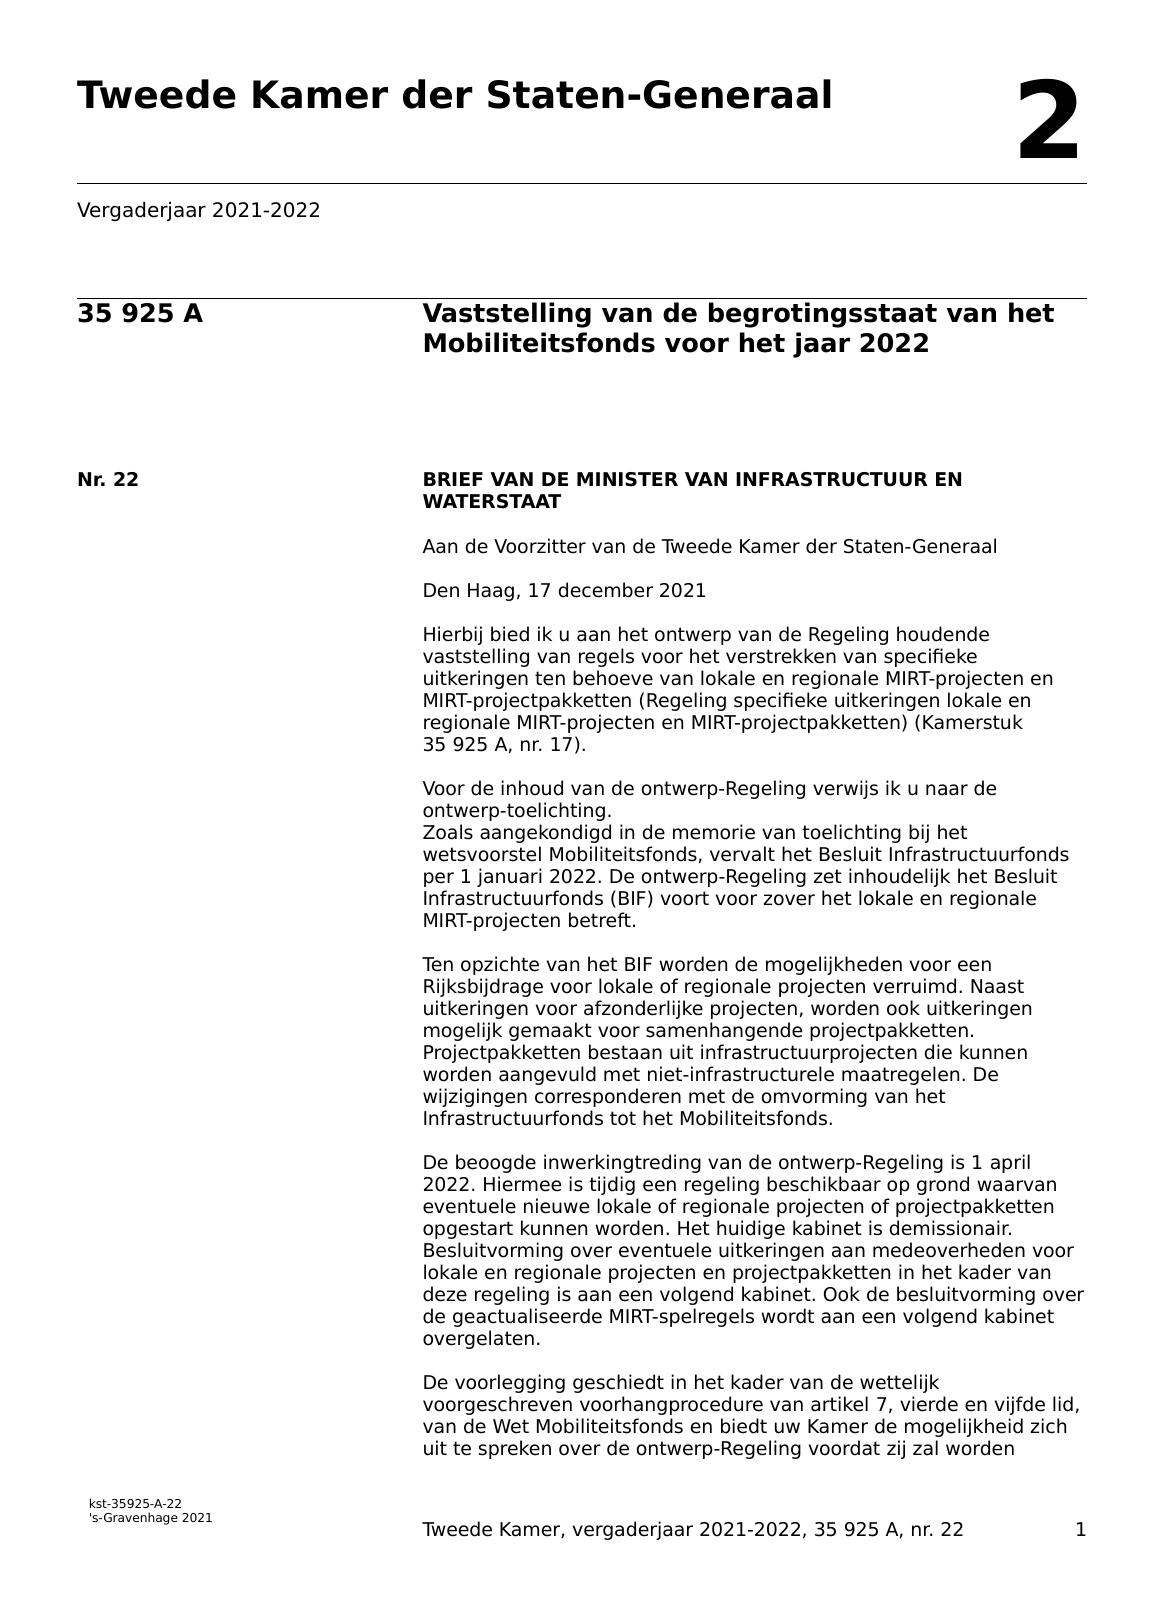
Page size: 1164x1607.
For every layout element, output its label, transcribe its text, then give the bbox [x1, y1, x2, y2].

text 's-Gravenhage 2021 [88, 1511, 323, 1525]
text Ten opzichte van het BIF worden de mogelijkheden voor een Rijksbijdrage voor lokale of regionale projecten verruimd. Naast uitkeringen voor afzonderlijke projecten, worden ook uitkeringen mogelijk gemaakt voor samenhangende projectpakketten. Projectpakketten bestaan uit infrastructuurprojecten die kunnen worden aangevuld met niet-infrastructurele maatregelen. De wijzigingen corresponderen met de omvorming van het Infrastructuurfonds tot het Mobiliteitsfonds. [422, 954, 1087, 1130]
text Voor de inhoud van de ontwerp-Regeling verwijs ik u naar de ontwerp-toelichting. [422, 778, 1087, 822]
subtitle 35 925 A Vaststelling van de begrotingsstaat van het Mobiliteitsfonds voor het jaar 2022 [77, 299, 1087, 358]
text kst-35925-A-22 [88, 1497, 323, 1511]
table_header 2 [886, 59, 1087, 183]
text Den Haag, 17 december 2021 [422, 580, 1087, 602]
text De voorlegging geschiedt in het kader van de wettelijk voorgeschreven voorhangprocedure van artikel 7, vierde en vijfde lid, van de Wet Mobiliteitsfonds en biedt uw Kamer de mogelijkheid zich uit te spreken over de ontwerp-Regeling voordat zij zal worden [422, 1372, 1087, 1460]
text De beoogde inwerkingtreding van de ontwerp-Regeling is 1 april 2022. Hiermee is tijdig een regeling beschikbaar op grond waarvan eventuele nieuwe lokale of regionale projecten of projectpakketten opgestart kunnen worden. Het huidige kabinet is demissionair. Besluitvorming over eventuele uitkeringen aan medeoverheden voor lokale en regionale projecten en projectpakketten in het kader van deze regeling is aan een volgend kabinet. Ook de besluitvorming over de geactualiseerde MIRT-spelregels wordt aan een volgend kabinet overgelaten. [422, 1152, 1087, 1350]
table_header Tweede Kamer der Staten-Generaal [77, 59, 886, 183]
text Zoals aangekondigd in de memorie van toelichting bij het wetsvoorstel Mobiliteitsfonds, vervalt het Besluit Infrastructuurfonds per 1 januari 2022. De ontwerp-Regeling zet inhoudelijk het Besluit Infrastructuurfonds (BIF) voort voor zover het lokale en regionale MIRT-projecten betreft. [422, 822, 1087, 932]
text Aan de Voorzitter van de Tweede Kamer der Staten-Generaal [422, 536, 1087, 557]
table_cell Vergaderjaar 2021-2022 [77, 184, 1087, 298]
subtitle Nr. 22 BRIEF VAN DE MINISTER VAN INFRASTRUCTUUR EN WATERSTAAT [77, 469, 1087, 513]
text Hierbij bied ik u aan het ontwerp van de Regeling houdende vaststelling van regels voor het verstrekken van specifieke uitkeringen ten behoeve van lokale en regionale MIRT-projecten en MIRT-projectpakketten (Regeling specifieke uitkeringen lokale en regionale MIRT-projecten en MIRT-projectpakketten) (Kamerstuk 35 925 A, nr. 17). [422, 624, 1087, 756]
